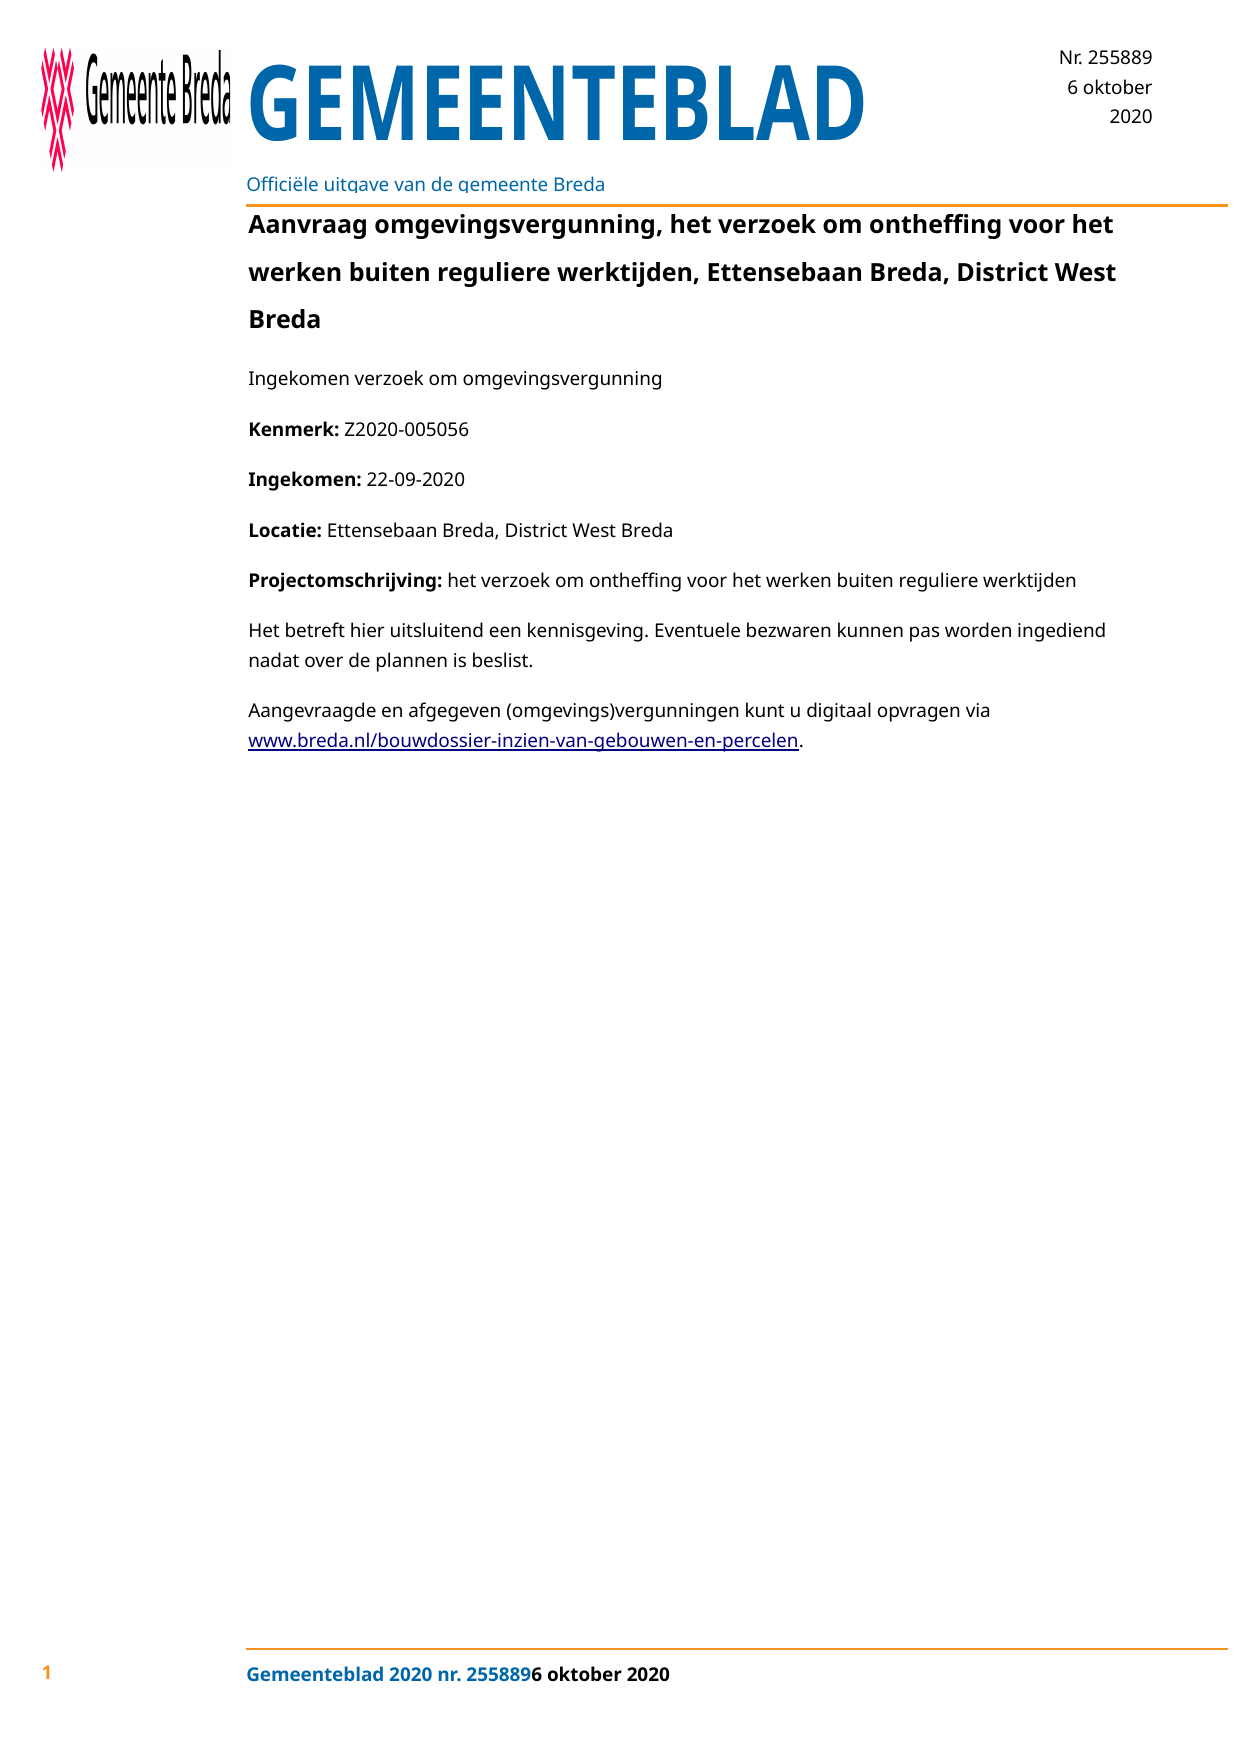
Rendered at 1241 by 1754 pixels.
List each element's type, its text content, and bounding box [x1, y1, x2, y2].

text Aangevraagde en afgegeven (omgevings)vergunningen kunt u digitaal opvragen via www.breda.nl/bouwdossier-inzien-van-gebouwen-en-percelen. [248, 698, 1152, 753]
text Locatie: Ettensebaan Breda, District West Breda [248, 517, 1152, 542]
text Aanvraag omgevingsvergunning, het verzoek om ontheffing voor het werken buiten reguliere werktijden, Ettensebaan Breda, District West Breda [248, 207, 1152, 336]
picture [41, 47, 231, 172]
text Ingekomen verzoek om omgevingsvergunning [248, 366, 1152, 391]
text Projectomschrijving: het verzoek om ontheffing voor het werken buiten reguliere werktijden [248, 567, 1152, 593]
text Het betreft hier uitsluitend een kennisgeving. Eventuele bezwaren kunnen pas worden ingediend nadat over de plannen is beslist. [248, 618, 1152, 673]
text Ingekomen: 22-09-2020 [248, 466, 1152, 492]
text Kenmerk: Z2020-005056 [248, 416, 1152, 442]
